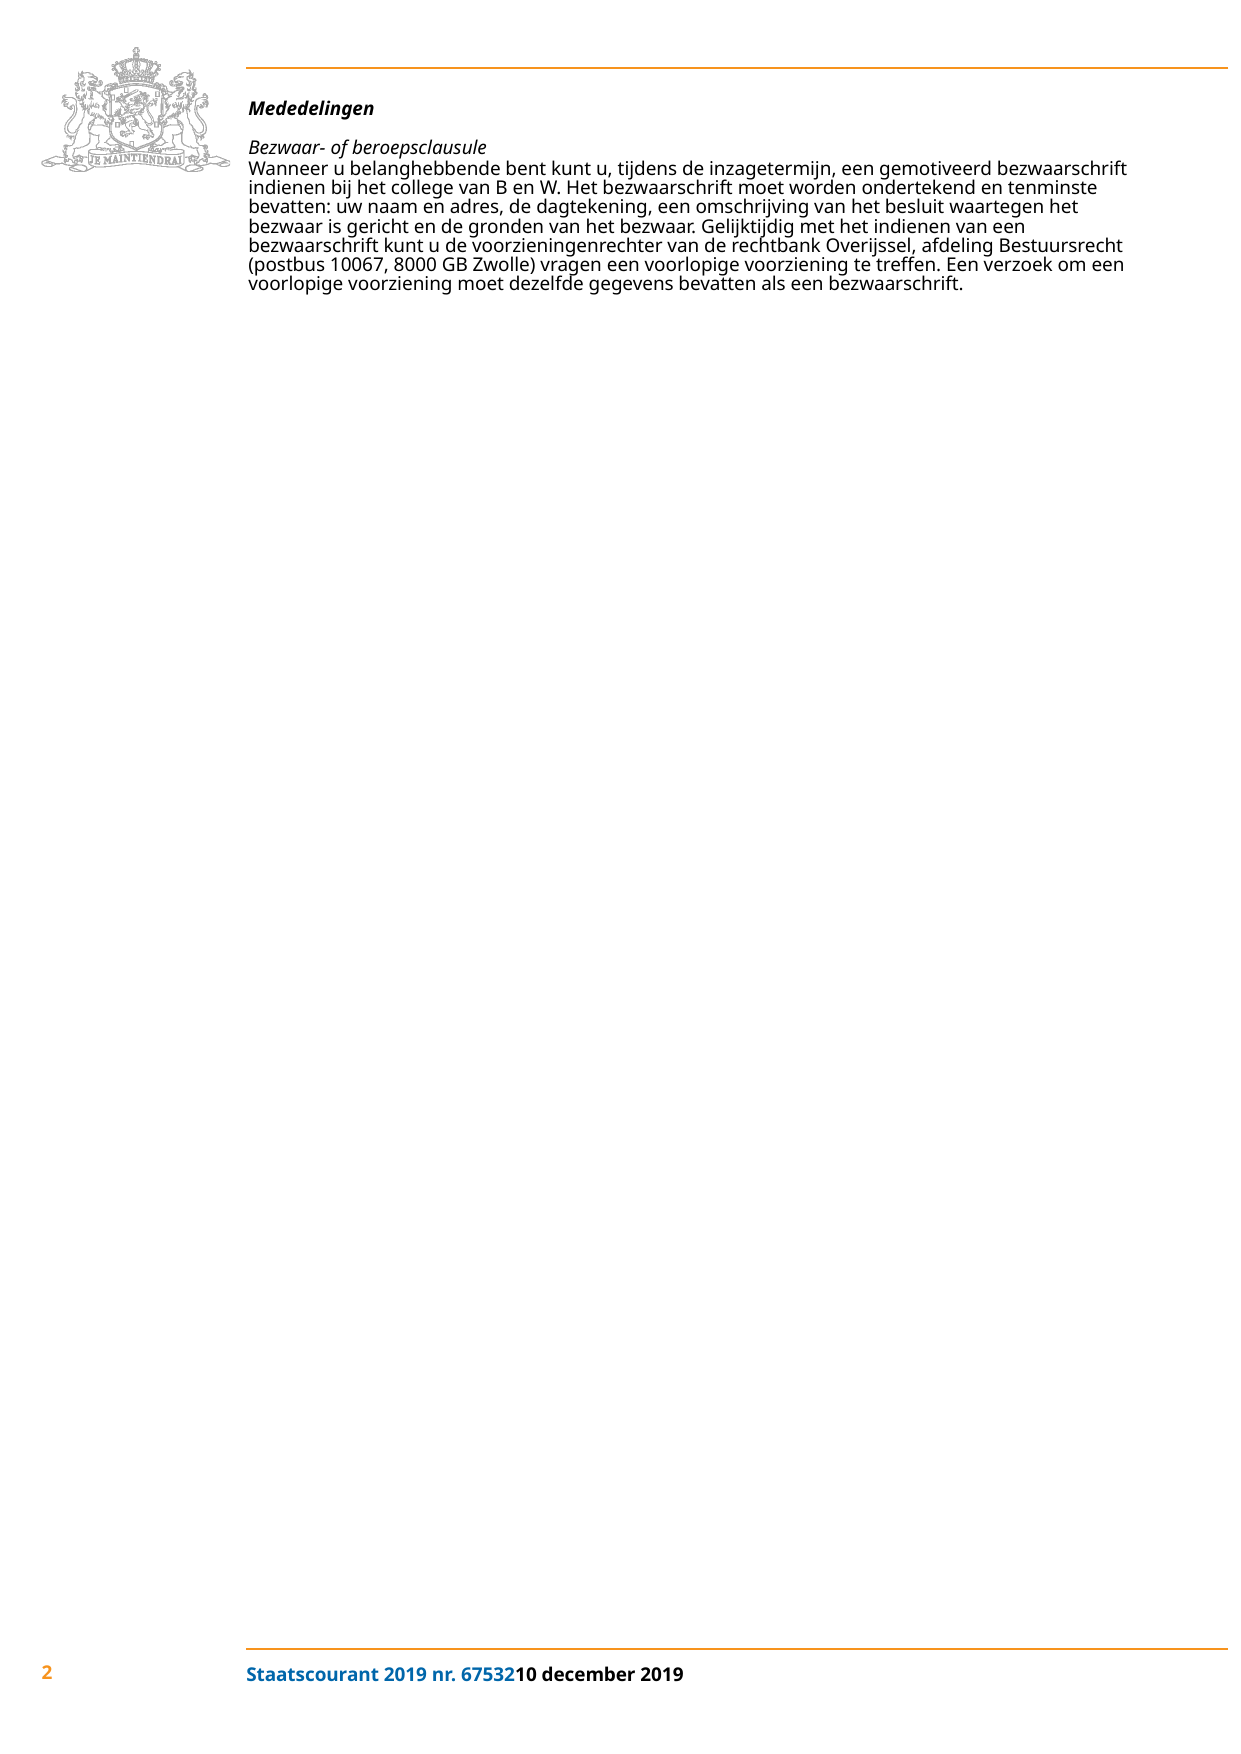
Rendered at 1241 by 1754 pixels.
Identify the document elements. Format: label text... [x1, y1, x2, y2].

text Mededelingen [248, 95, 1152, 121]
text Bezwaar- of beroepsclausule [248, 134, 1152, 160]
text Wanneer u belanghebbende bent kunt u, tijdens de inzagetermijn, een gemotiveerd bezwaarschrift indienen bij het college van B en W. Het bezwaarschrift moet worden ondertekend en tenminste bevatten: uw naam en adres, de dagtekening, een omschrijving van het besluit waartegen het bezwaar is gericht en de gronden van het bezwaar. Gelijktijdig met het indienen van een bezwaarschrift kunt u de voorzieningenrechter van de rechtbank Overijssel, afdeling Bestuursrecht (postbus 10067, 8000 GB Zwolle) vragen een voorlopige voorziening te treffen. Een verzoek om een voorlopige voorziening moet dezelfde gegevens bevatten als een bezwaarschrift. [248, 160, 1152, 295]
picture [41, 47, 231, 172]
